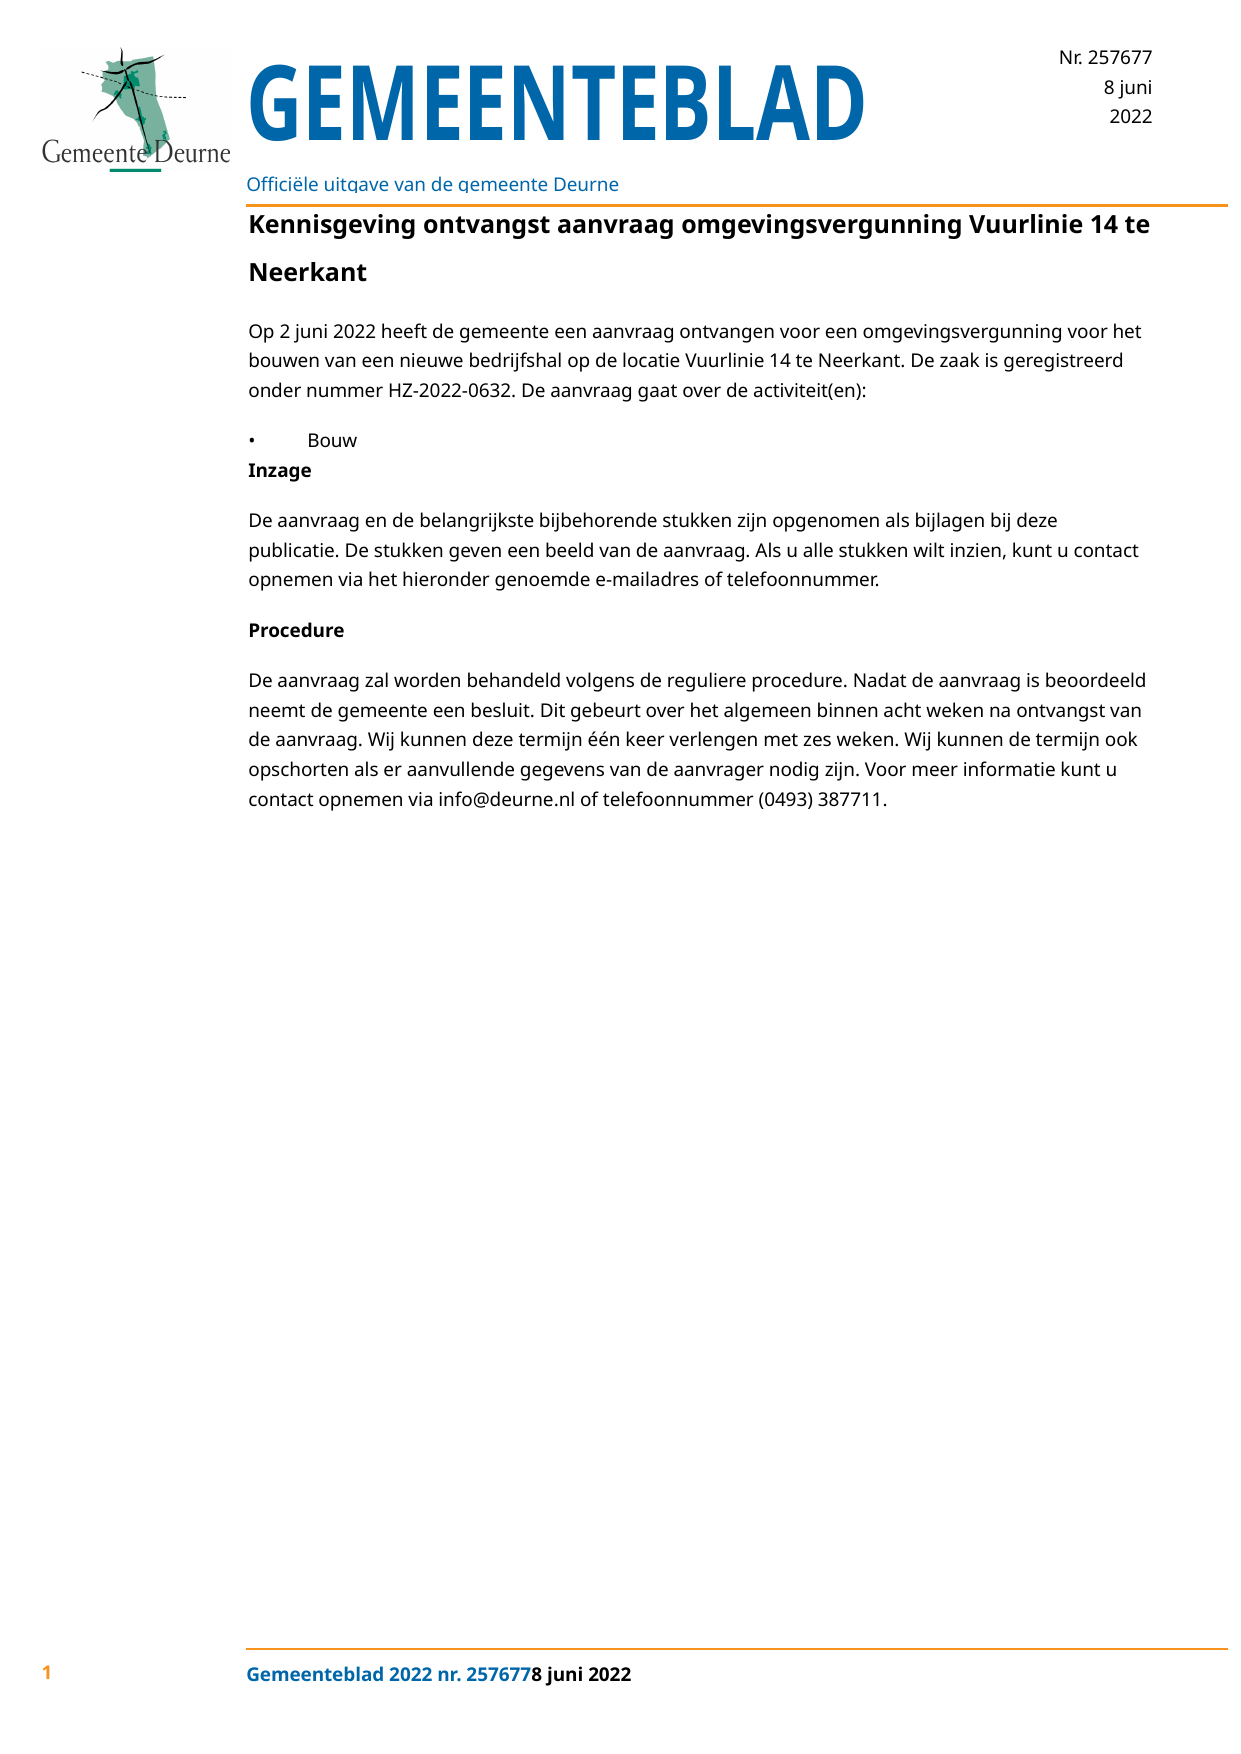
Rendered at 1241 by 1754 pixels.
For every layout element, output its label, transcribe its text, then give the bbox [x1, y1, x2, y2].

text Kennisgeving ontvangst aanvraag omgevingsvergunning Vuurlinie 14 te Neerkant [248, 207, 1152, 288]
text De aanvraag en de belangrijkste bijbehorende stukken zijn opgenomen als bijlagen bij deze publicatie. De stukken geven een beeld van de aanvraag. Als u alle stukken wilt inzien, kunt u contact opnemen via het hieronder genoemde e-mailadres of telefoonnummer. [248, 507, 1152, 592]
text Inzage [248, 457, 1152, 483]
text Op 2 juni 2022 heeft de gemeente een aanvraag ontvangen voor een omgevingsvergunning voor het bouwen van een nieuwe bedrijfshal op de locatie Vuurlinie 14 te Neerkant. De zaak is geregistreerd onder nummer HZ-2022-0632. De aanvraag gaat over de activiteit(en): [248, 318, 1152, 403]
list Bouw [248, 427, 1152, 453]
text De aanvraag zal worden behandeld volgens de reguliere procedure. Nadat de aanvraag is beoordeeld neemt de gemeente een besluit. Dit gebeurt over het algemeen binnen acht weken na ontvangst van de aanvraag. Wij kunnen deze termijn één keer verlengen met zes weken. Wij kunnen de termijn ook opschorten als er aanvullende gegevens van de aanvrager nodig zijn. Voor meer informatie kunt u contact opnemen via info@deurne.nl of telefoonnummer (0493) 387711. [248, 667, 1152, 812]
picture [41, 47, 231, 172]
text Procedure [248, 617, 1152, 643]
